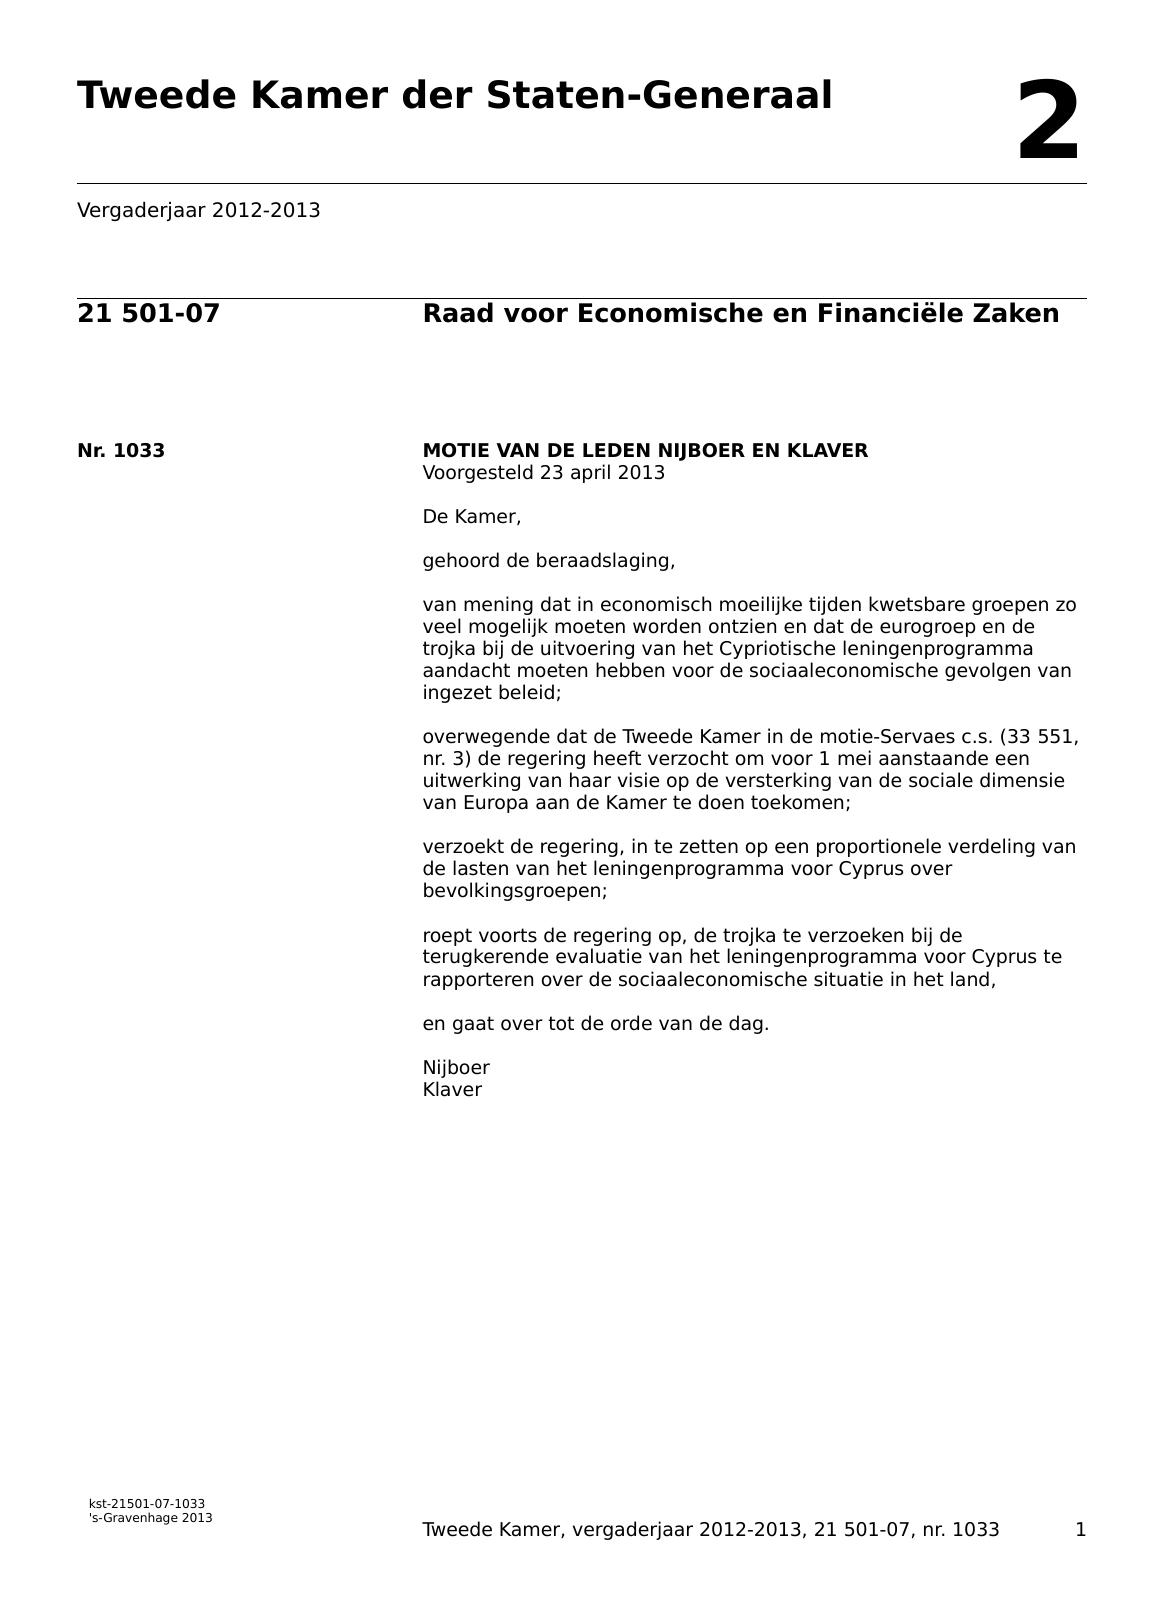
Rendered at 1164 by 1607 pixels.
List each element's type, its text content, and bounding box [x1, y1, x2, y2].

text kst-21501-07-1033 [88, 1497, 323, 1511]
table_header 2 [886, 59, 1087, 183]
text verzoekt de regering, in te zetten op een proportionele verdeling van de lasten van het leningenprogramma voor Cyprus over bevolkingsgroepen; [422, 836, 1087, 902]
subtitle 21 501-07 Raad voor Economische en Financiële Zaken [77, 299, 1087, 329]
text Klaver [422, 1079, 1087, 1101]
text roept voorts de regering op, de trojka te verzoeken bij de terugkerende evaluatie van het leningenprogramma voor Cyprus te rapporteren over de sociaaleconomische situatie in het land, [422, 924, 1087, 990]
text De Kamer, [422, 506, 1087, 528]
table_header Tweede Kamer der Staten-Generaal [77, 59, 886, 183]
table_cell Vergaderjaar 2012-2013 [77, 184, 1087, 298]
text van mening dat in economisch moeilijke tijden kwetsbare groepen zo veel mogelijk moeten worden ontzien en dat de eurogroep en de trojka bij de uitvoering van het Cypriotische leningenprogramma aandacht moeten hebben voor de sociaaleconomische gevolgen van ingezet beleid; [422, 594, 1087, 704]
text Nijboer [422, 1057, 1087, 1079]
text overwegende dat de Tweede Kamer in de motie-Servaes c.s. (33 551, nr. 3) de regering heeft verzocht om voor 1 mei aanstaande een uitwerking van haar visie op de versterking van de sociale dimensie van Europa aan de Kamer te doen toekomen; [422, 726, 1087, 814]
text Voorgesteld 23 april 2013 [422, 462, 1087, 484]
text gehoord de beraadslaging, [422, 550, 1087, 572]
text 's-Gravenhage 2013 [88, 1511, 323, 1525]
subtitle Nr. 1033 MOTIE VAN DE LEDEN NIJBOER EN KLAVER [77, 440, 1087, 462]
text en gaat over tot de orde van de dag. [422, 1013, 1087, 1034]
